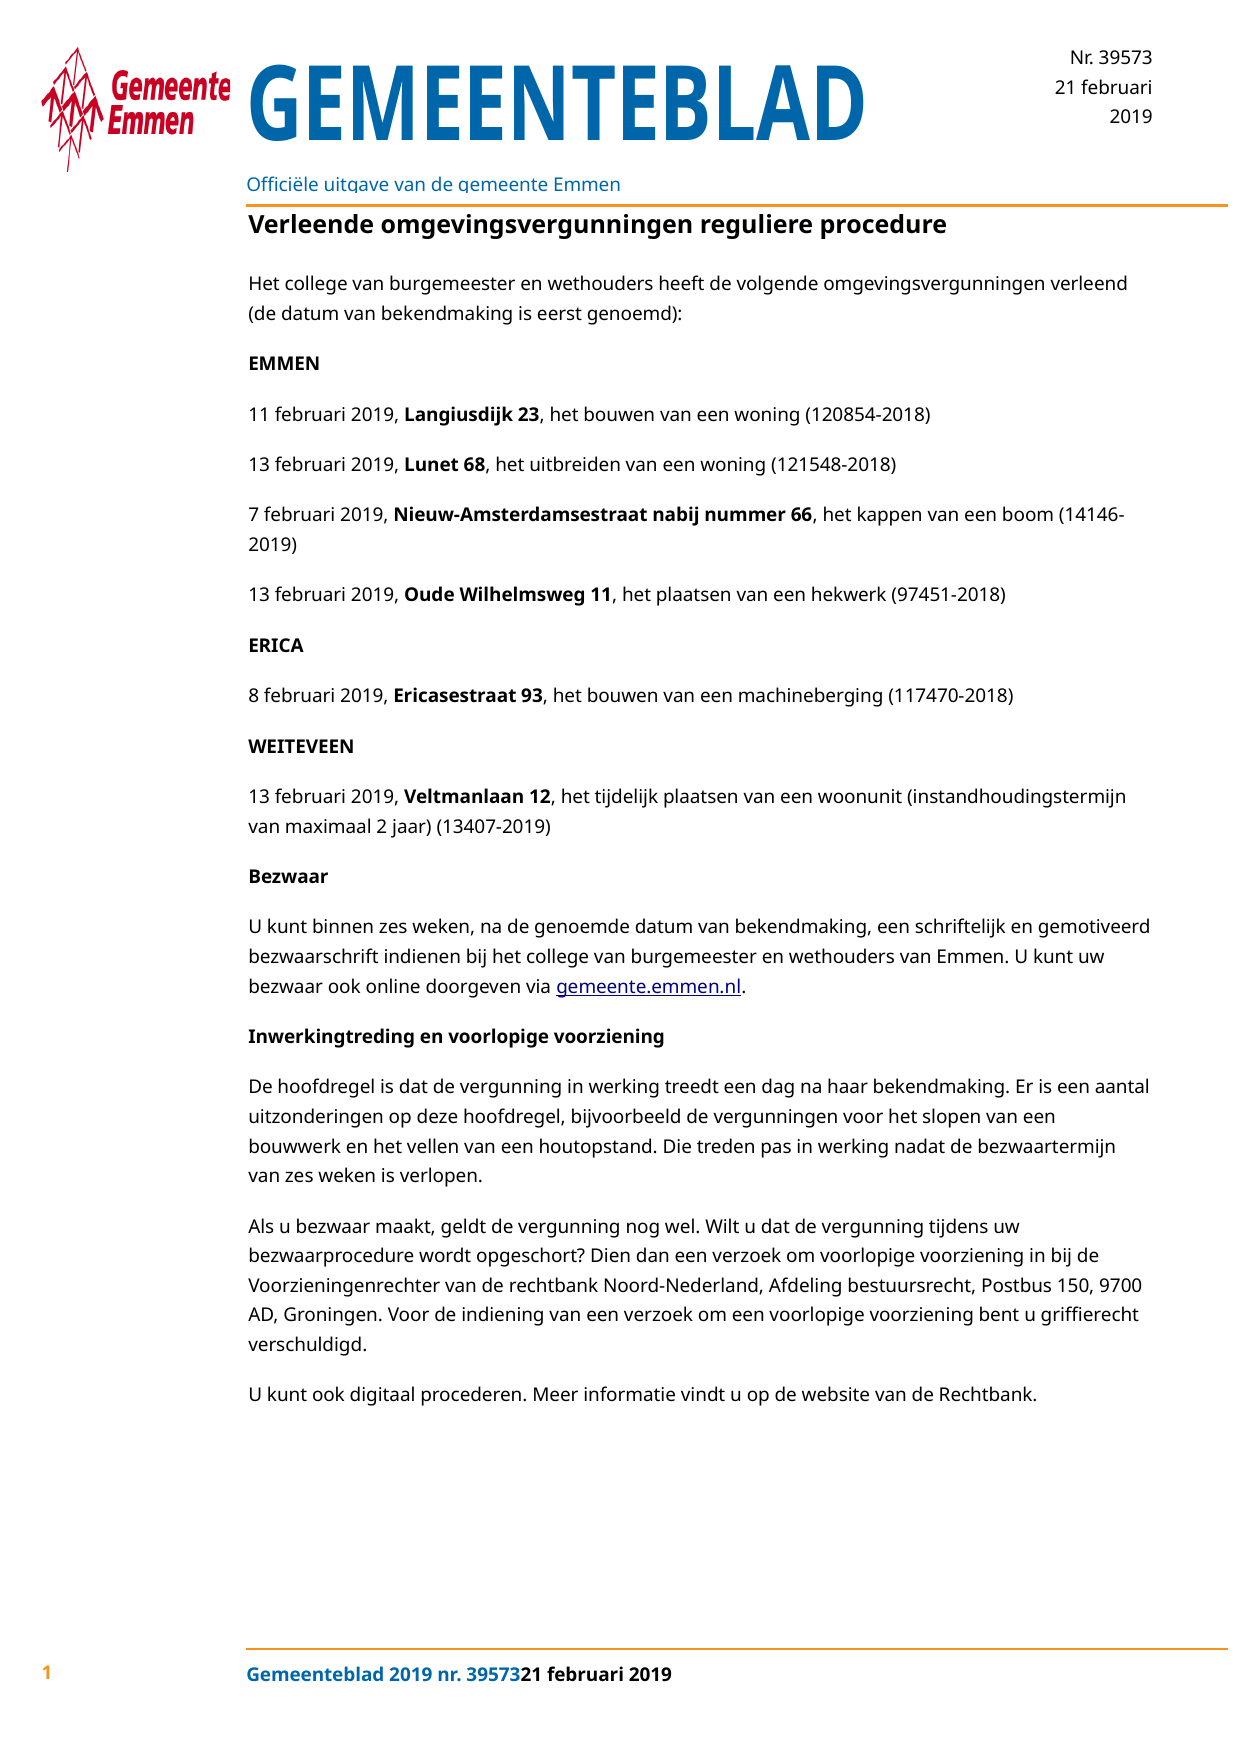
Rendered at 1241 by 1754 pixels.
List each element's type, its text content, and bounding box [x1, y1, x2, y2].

text De hoofdregel is dat de vergunning in werking treedt een dag na haar bekendmaking. Er is een aantal uitzonderingen op deze hoofdregel, bijvoorbeeld de vergunningen voor het slopen van een bouwwerk en het vellen van een houtopstand. Die treden pas in werking nadat de bezwaartermijn van zes weken is verlopen. [248, 1074, 1152, 1188]
text ERICA [248, 632, 1152, 658]
text Verleende omgevingsvergunningen reguliere procedure [248, 207, 1152, 241]
text U kunt binnen zes weken, na de genoemde datum van bekendmaking, een schriftelijk en gemotiveerd bezwaarschrift indienen bij het college van burgemeester en wethouders van Emmen. U kunt uw bezwaar ook online doorgeven via gemeente.emmen.nl. [248, 914, 1152, 998]
text 11 februari 2019, Langiusdijk 23, het bouwen van een woning (120854-2018) [248, 401, 1152, 426]
text U kunt ook digitaal procederen. Meer informatie vindt u op de website van de Rechtbank. [248, 1382, 1152, 1407]
picture [41, 47, 231, 172]
text Bezwaar [248, 863, 1152, 889]
text 13 februari 2019, Oude Wilhelmsweg 11, het plaatsen van een hekwerk (97451-2018) [248, 582, 1152, 607]
text WEITEVEEN [248, 733, 1152, 758]
text 13 februari 2019, Veltmanlaan 12, het tijdelijk plaatsen van een woonunit (instandhoudingstermijn van maximaal 2 jaar) (13407-2019) [248, 783, 1152, 838]
text Het college van burgemeester en wethouders heeft de volgende omgevingsvergunningen verleend (de datum van bekendmaking is eerst genoemd): [248, 270, 1152, 326]
text 8 februari 2019, Ericasestraat 93, het bouwen van een machineberging (117470-2018) [248, 682, 1152, 708]
text Als u bezwaar maakt, geldt de vergunning nog wel. Wilt u dat de vergunning tijdens uw bezwaarprocedure wordt opgeschort? Dien dan een verzoek om voorlopige voorziening in bij de Voorzieningenrechter van de rechtbank Noord-Nederland, Afdeling bestuursrecht, Postbus 150, 9700 AD, Groningen. Voor de indiening van een verzoek om een voorlopige voorziening bent u griffierecht verschuldigd. [248, 1213, 1152, 1357]
text Inwerkingtreding en voorlopige voorziening [248, 1023, 1152, 1049]
text EMMEN [248, 350, 1152, 376]
text 13 februari 2019, Lunet 68, het uitbreiden van een woning (121548-2018) [248, 451, 1152, 477]
text 7 februari 2019, Nieuw-Amsterdamsestraat nabij nummer 66, het kappen van een boom (14146-2019) [248, 502, 1152, 557]
